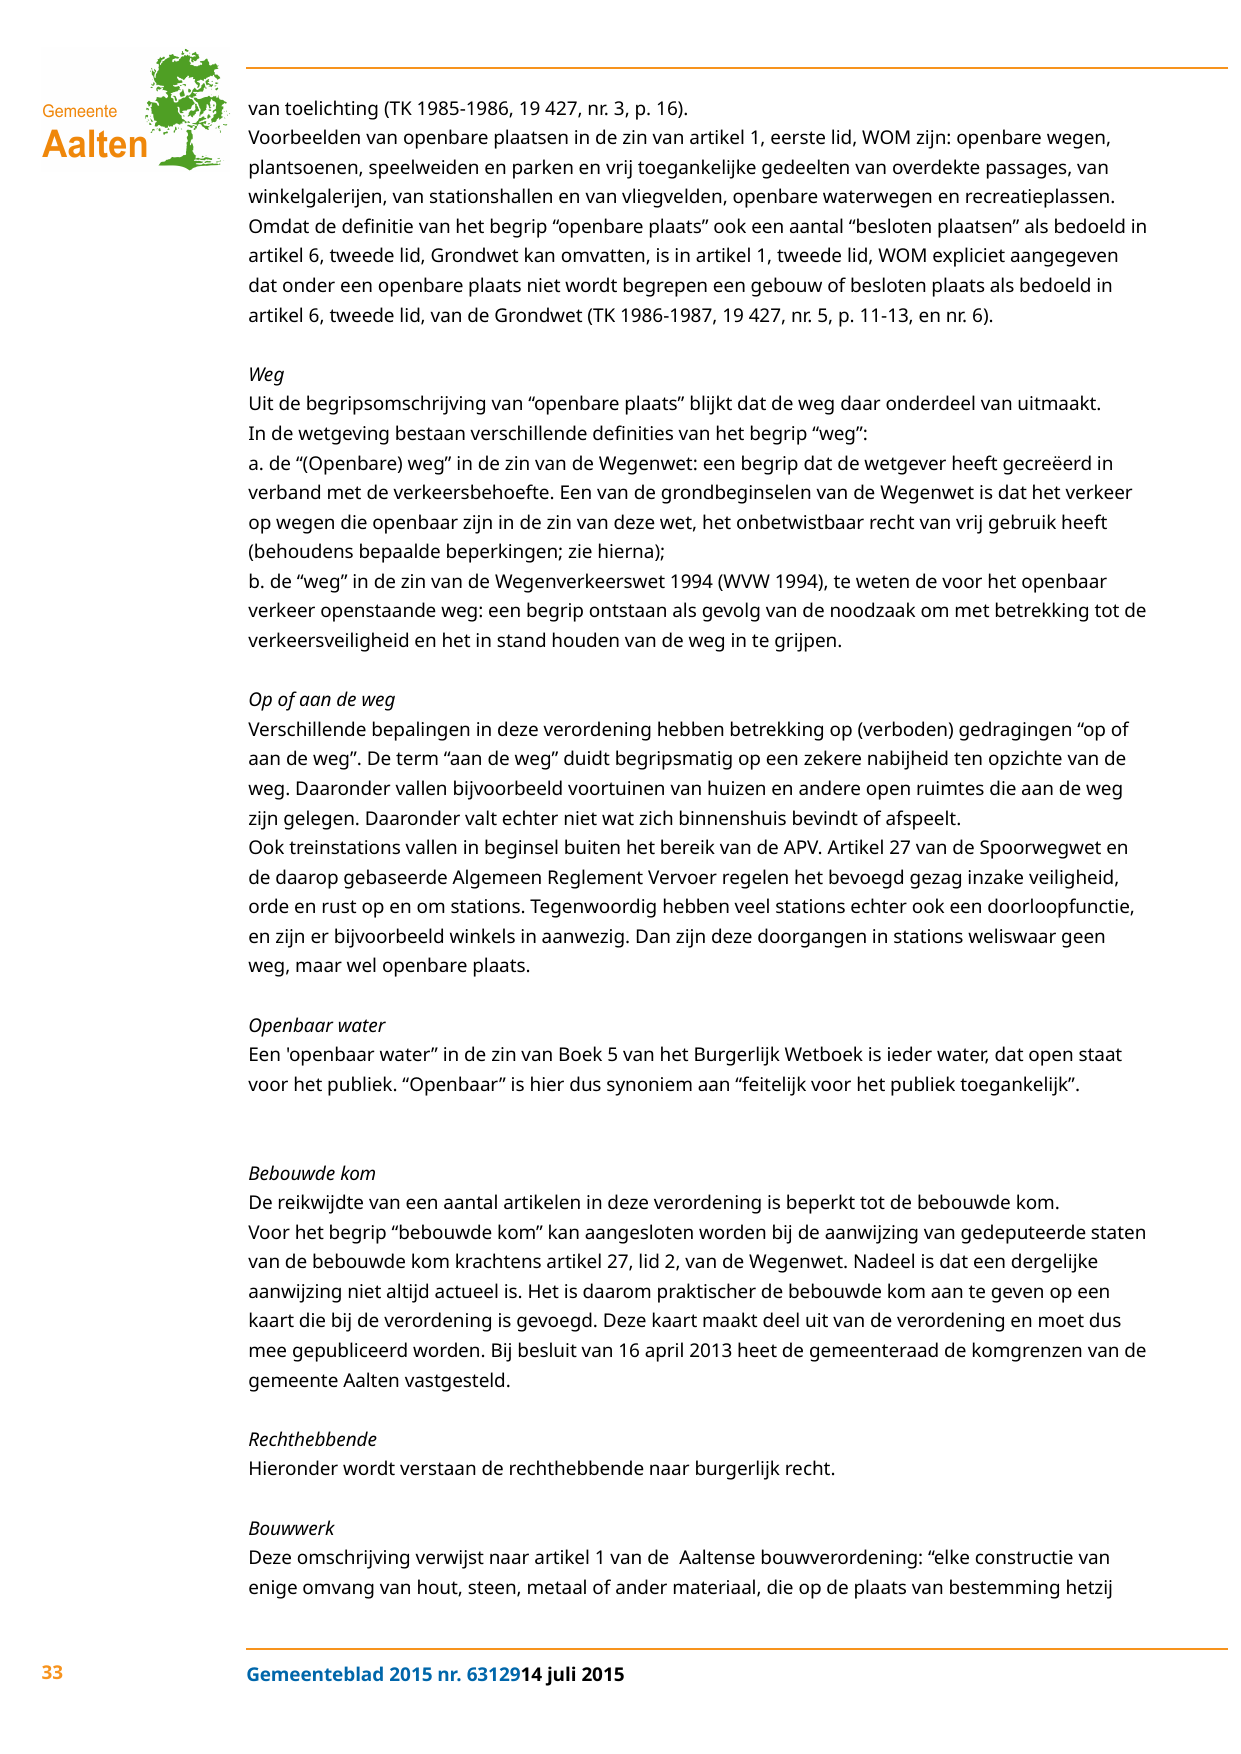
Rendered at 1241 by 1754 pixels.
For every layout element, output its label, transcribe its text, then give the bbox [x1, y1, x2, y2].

text Voor het begrip “bebouwde kom” kan aangesloten worden bij de aanwijzing van gedeputeerde staten van de bebouwde kom krachtens artikel 27, lid 2, van de Wegenwet. Nadeel is dat een dergelijke aanwijzing niet altijd actueel is. Het is daarom praktischer de bebouwde kom aan te geven op een kaart die bij de verordening is gevoegd. Deze kaart maakt deel uit van de verordening en moet dus mee gepubliceerd worden. Bij besluit van 16 april 2013 heet de gemeenteraad de komgrenzen van de gemeente Aalten vastgesteld. [248, 1219, 1152, 1393]
text Omdat de definitie van het begrip “openbare plaats” ook een aantal “besloten plaatsen” als bedoeld in artikel 6, tweede lid, Grondwet kan omvatten, is in artikel 1, tweede lid, WOM expliciet aangegeven dat onder een openbare plaats niet wordt begrepen een gebouw of besloten plaats als bedoeld in artikel 6, tweede lid, van de Grondwet (TK 1986-1987, 19 427, nr. 5, p. 11-13, en nr. 6). [248, 213, 1152, 328]
text Deze omschrijving verwijst naar artikel 1 van de Aaltense bouwverordening: “elke constructie van enige omvang van hout, steen, metaal of ander materiaal, die op de plaats van bestemming hetzij [248, 1544, 1152, 1600]
text In de wetgeving bestaan verschillende definities van het begrip “weg”: [248, 420, 1152, 446]
text a. de “(Openbare) weg” in de zin van de Wegenwet: een begrip dat de wetgever heeft gecreëerd in verband met de verkeersbehoefte. Een van de grondbeginselen van de Wegenwet is dat het verkeer op wegen die openbaar zijn in de zin van deze wet, het onbetwistbaar recht van vrij gebruik heeft (behoudens bepaalde beperkingen; zie hierna); [248, 450, 1152, 564]
text Uit de begripsomschrijving van “openbare plaats” blijkt dat de weg daar onderdeel van uitmaakt. [248, 391, 1152, 416]
text Bebouwde kom [248, 1160, 1152, 1186]
picture [41, 47, 231, 172]
text Ook treinstations vallen in beginsel buiten het bereik van de APV. Artikel 27 van de Spoorwegwet en de daarop gebaseerde Algemeen Reglement Vervoer regelen het bevoegd gezag inzake veiligheid, orde en rust op en om stations. Tegenwoordig hebben veel stations echter ook een doorloopfunctie, en zijn er bijvoorbeeld winkels in aanwezig. Dan zijn deze doorgangen in stations weliswaar geen weg, maar wel openbare plaats. [248, 834, 1152, 978]
text b. de “weg” in de zin van de Wegenverkeerswet 1994 (WVW 1994), te weten de voor het openbaar verkeer openstaande weg: een begrip ontstaan als gevolg van de noodzaak om met betrekking tot de verkeersveiligheid en het in stand houden van de weg in te grijpen. [248, 568, 1152, 653]
text Voorbeelden van openbare plaatsen in de zin van artikel 1, eerste lid, WOM zijn: openbare wegen, plantsoenen, speelweiden en parken en vrij toegankelijke gedeelten van overdekte passages, van winkelgalerijen, van stationshallen en van vliegvelden, openbare waterwegen en recreatieplassen. [248, 124, 1152, 209]
text Weg [248, 361, 1152, 387]
text De reikwijdte van een aantal artikelen in deze verordening is beperkt tot de bebouwde kom. [248, 1189, 1152, 1215]
text Hieronder wordt verstaan de rechthebbende naar burgerlijk recht. [248, 1456, 1152, 1481]
text Openbaar water [248, 1012, 1152, 1038]
text Rechthebbende [248, 1426, 1152, 1452]
text van toelichting (TK 1985-1986, 19 427, nr. 3, p. 16). [248, 95, 1152, 121]
text Een 'openbaar water” in de zin van Boek 5 van het Burgerlijk Wetboek is ieder water, dat open staat voor het publiek. “Openbaar” is hier dus synoniem aan “feitelijk voor het publiek toegankelijk”. [248, 1041, 1152, 1097]
text Op of aan de weg [248, 686, 1152, 712]
text Bouwwerk [248, 1515, 1152, 1541]
text Verschillende bepalingen in deze verordening hebben betrekking op (verboden) gedragingen “op of aan de weg”. De term “aan de weg” duidt begripsmatig op een zekere nabijheid ten opzichte van de weg. Daaronder vallen bijvoorbeeld voortuinen van huizen en andere open ruimtes die aan de weg zijn gelegen. Daaronder valt echter niet wat zich binnenshuis bevindt of afspeelt. [248, 716, 1152, 831]
